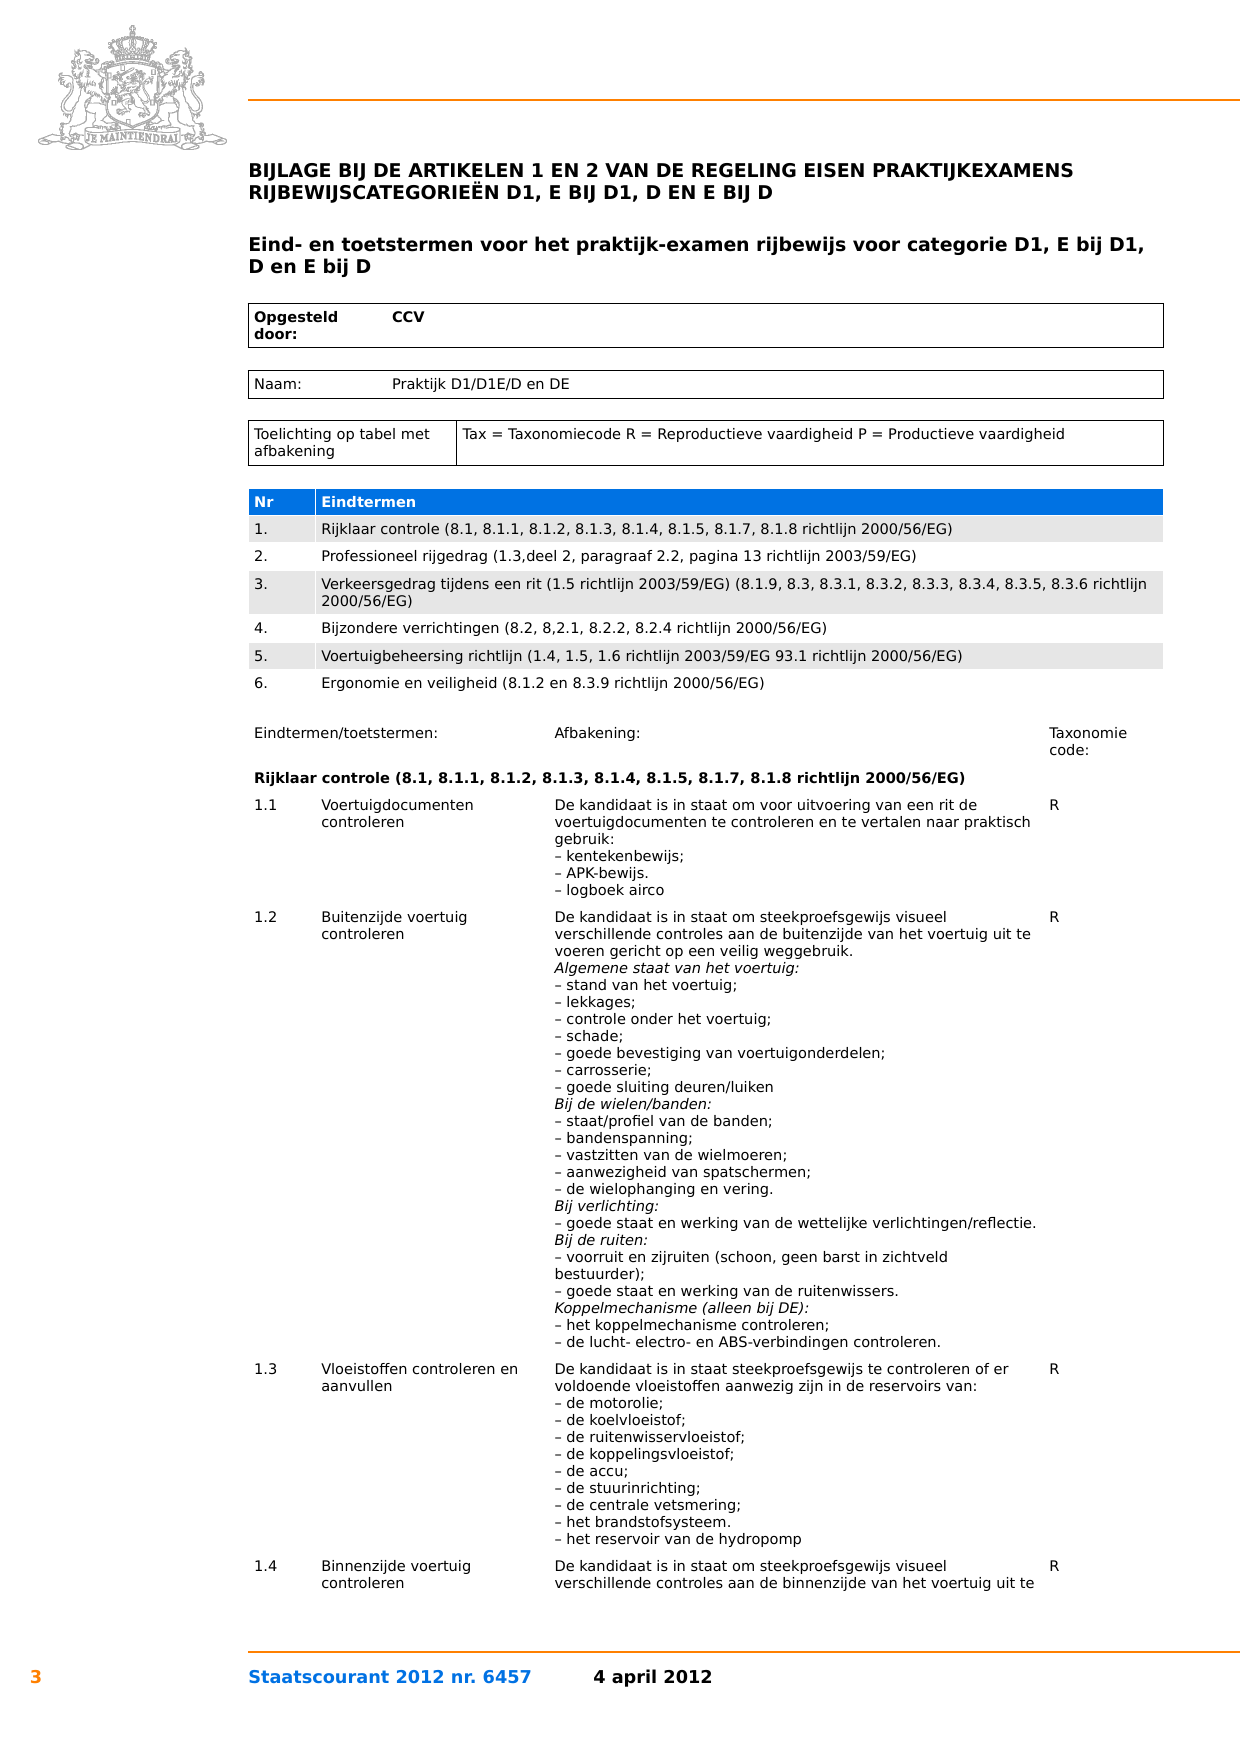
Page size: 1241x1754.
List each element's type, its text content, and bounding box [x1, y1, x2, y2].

table_cell 2. [249, 544, 315, 570]
table_cell De kandidaat is in staat om voor uitvoering van een rit de voertuigdocumenten te controleren en te vertalen naar praktisch gebruik: – kentekenbewijs; – APK-bewijs. – logboek airco [549, 792, 1043, 903]
table_header Eindtermen [316, 489, 1163, 515]
table_cell 6. [249, 670, 315, 696]
table_cell Rijklaar controle (8.1, 8.1.1, 8.1.2, 8.1.3, 8.1.4, 8.1.5, 8.1.7, 8.1.8 richtlijn 2000/56/EG) [316, 516, 1163, 542]
table_cell 5. [249, 643, 315, 669]
table_cell De kandidaat is in staat om steekproefsgewijs visueel verschillende controles aan de buitenzijde van het voertuig uit te voeren gericht op een veilig weggebruik. Algemene staat van het voertuig: – stand van het voertuig; – lekkages; – controle onder het voertuig; – schade; – goede bevestiging van voertuigonderdelen; – carrosserie; – goede sluiting deuren/luiken Bij de wielen/banden: – staat/profiel van de banden; – bandenspanning; – vastzitten van de wielmoeren; – aanwezigheid van spatschermen; – de wielophanging en vering. Bij verlichting: – goede staat en werking van de wettelijke verlichtingen/reflectie. Bij de ruiten: – voorruit en zijruiten (schoon, geen barst in zichtveld bestuurder); – goede staat en werking van de ruitenwissers. Koppelmechanisme (alleen bij DE): – het koppelmechanisme controleren; – de lucht- electro- en ABS-verbindingen controleren. [549, 905, 1043, 1355]
table_cell R [1044, 792, 1163, 903]
table_cell Vloeistoffen controleren en aanvullen [316, 1356, 548, 1552]
table_cell De kandidaat is in staat om steekproefsgewijs visueel verschillende controles aan de binnenzijde van het voertuig uit te [549, 1554, 1043, 1597]
table_header Naam: [249, 371, 386, 397]
subtitle BIJLAGE BIJ DE ARTIKELEN 1 EN 2 VAN DE REGELING EISEN PRAKTIJKEXAMENS RIJBEWIJSCATEGORIEËN D1, E BIJ D1, D EN E BIJ D [248, 160, 1163, 204]
table_cell 3. [249, 571, 315, 614]
table_cell R [1044, 1356, 1163, 1552]
table_header Toelichting op tabel met afbakening [249, 421, 456, 465]
table_header Taxonomie code: [1044, 720, 1163, 764]
table_header Opgesteld door: [249, 304, 386, 347]
table_cell 4. [249, 615, 315, 642]
table_cell R [1044, 905, 1163, 1355]
table_cell 1.2 [249, 905, 315, 1355]
table_cell Rijklaar controle (8.1, 8.1.1, 8.1.2, 8.1.3, 8.1.4, 8.1.5, 8.1.7, 8.1.8 richtlijn 2000/56/EG) [249, 765, 1163, 791]
table_cell Verkeersgedrag tijdens een rit (1.5 richtlijn 2003/59/EG) (8.1.9, 8.3, 8.3.1, 8.3.2, 8.3.3, 8.3.4, 8.3.5, 8.3.6 richtlijn 2000/56/EG) [316, 571, 1163, 614]
table_cell R [1044, 1554, 1163, 1597]
table_cell Binnenzijde voertuig controleren [316, 1554, 548, 1597]
table_cell 1.3 [249, 1356, 315, 1552]
table_cell Buitenzijde voertuig controleren [316, 905, 548, 1355]
table_header Praktijk D1/D1E/D en DE [386, 371, 1163, 397]
table_cell 1.4 [249, 1554, 315, 1597]
table_header CCV [386, 304, 1163, 347]
picture [38, 25, 227, 150]
table_header Eindtermen/toetstermen: [249, 720, 548, 764]
table_header Afbakening: [549, 720, 1043, 764]
table_cell Professioneel rijgedrag (1.3,deel 2, paragraaf 2.2, pagina 13 richtlijn 2003/59/EG) [316, 544, 1163, 570]
table_cell Bijzondere verrichtingen (8.2, 8,2.1, 8.2.2, 8.2.4 richtlijn 2000/56/EG) [316, 615, 1163, 642]
table_header Tax = Taxonomiecode R = Reproductieve vaardigheid P = Productieve vaardigheid [457, 421, 1163, 465]
table_cell De kandidaat is in staat steekproefsgewijs te controleren of er voldoende vloeistoffen aanwezig zijn in de reservoirs van: – de motorolie; – de koelvloeistof; – de ruitenwisservloeistof; – de koppelingsvloeistof; – de accu; – de stuurinrichting; – de centrale vetsmering; – het brandstofsysteem. – het reservoir van de hydropomp [549, 1356, 1043, 1552]
table_cell Ergonomie en veiligheid (8.1.2 en 8.3.9 richtlijn 2000/56/EG) [316, 670, 1163, 696]
table_cell 1. [249, 516, 315, 542]
table_cell 1.1 [249, 792, 315, 903]
table_header Nr [249, 489, 315, 515]
table_cell Voertuigbeheersing richtlijn (1.4, 1.5, 1.6 richtlijn 2003/59/EG 93.1 richtlijn 2000/56/EG) [316, 643, 1163, 669]
table_cell Voertuigdocumenten controleren [316, 792, 548, 903]
subtitle Eind- en toetstermen voor het praktijk-examen rijbewijs voor categorie D1, E bij D1, D en E bij D [248, 234, 1163, 278]
